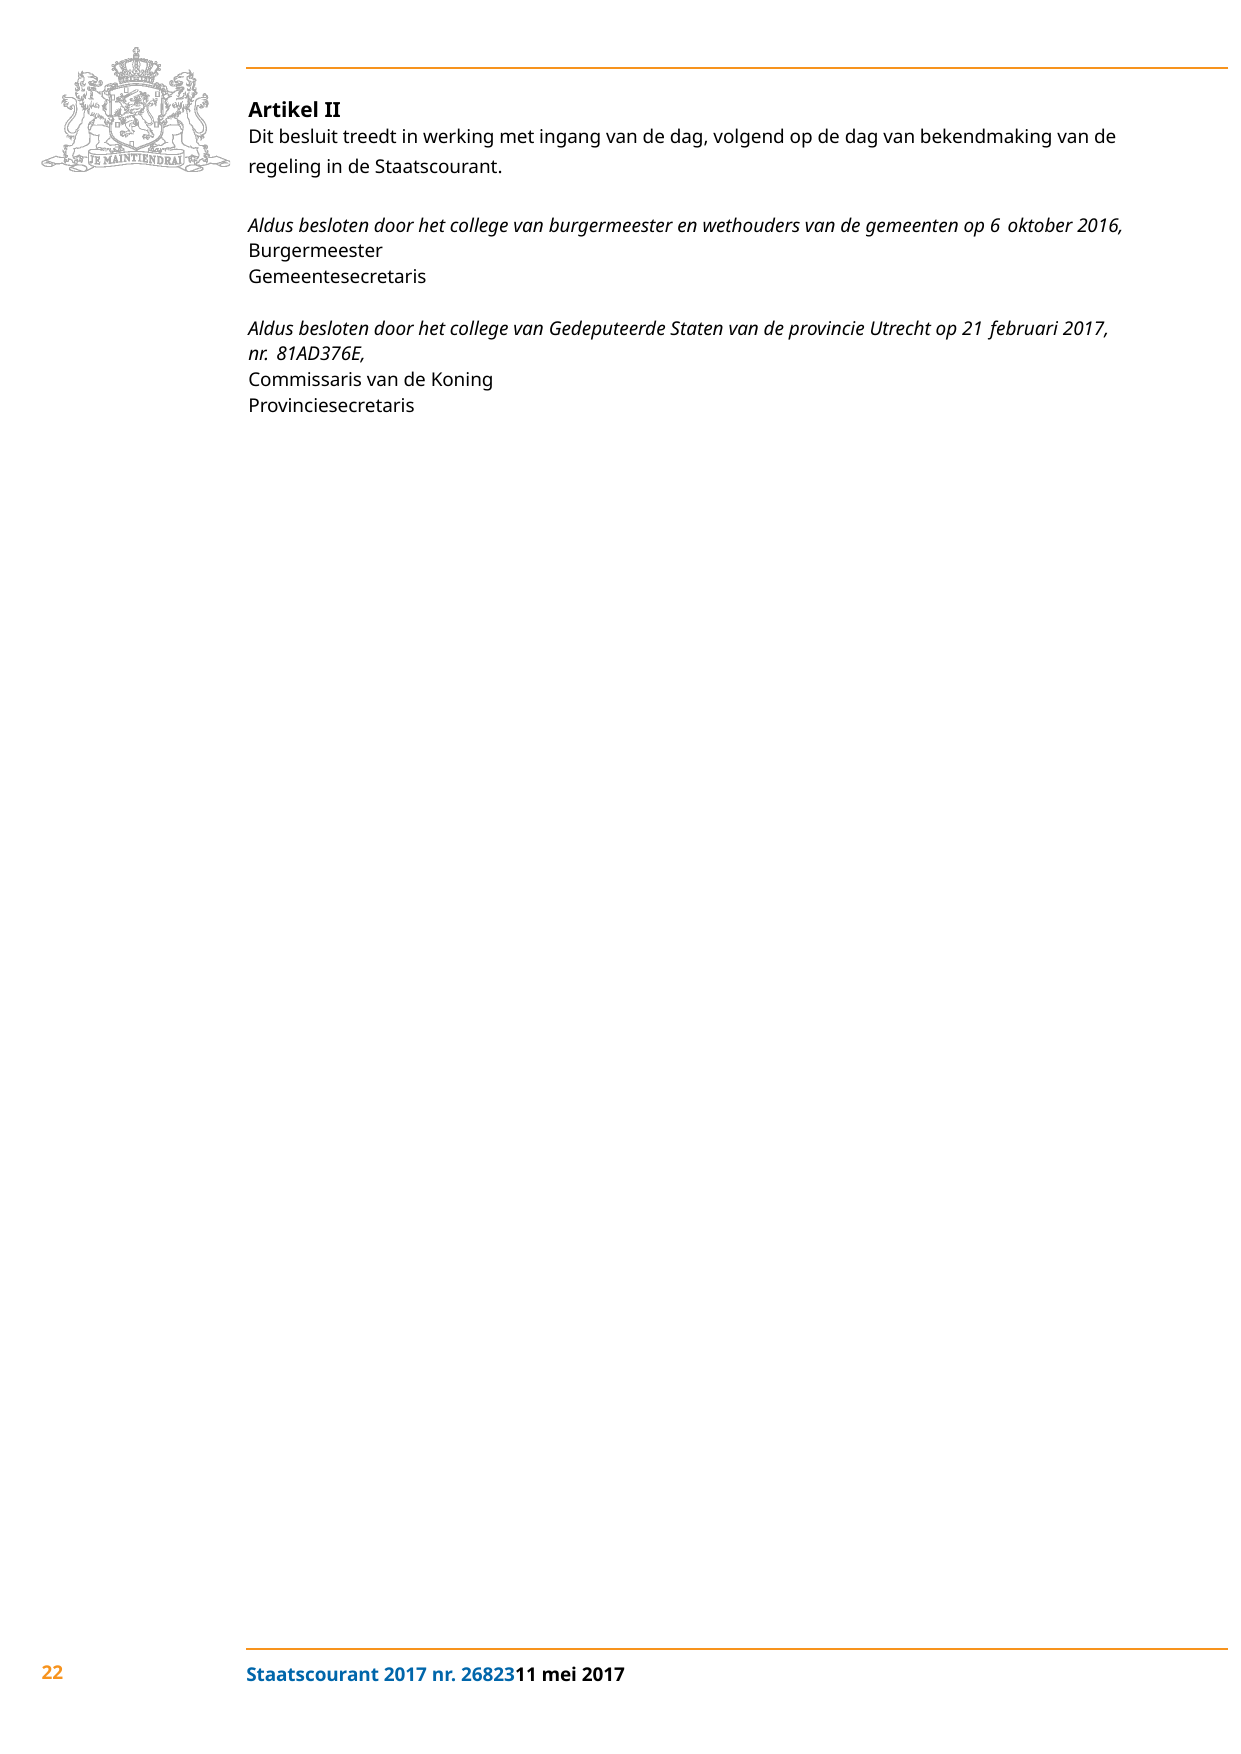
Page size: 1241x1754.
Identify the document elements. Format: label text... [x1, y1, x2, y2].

text Burgermeester [248, 238, 1152, 263]
text Dit besluit treedt in werking met ingang van de dag, volgend op de dag van bekendmaking van de regeling in de Staatscourant. [248, 123, 1152, 178]
text Aldus besloten door het college van burgermeester en wethouders van de gemeenten op 6 oktober 2016, [248, 212, 1152, 238]
text Gemeentesecretaris [248, 263, 1152, 289]
text Artikel II [248, 95, 1152, 123]
text Aldus besloten door het college van Gedeputeerde Staten van de provincie Utrecht op 21 februari 2017, nr. 81AD376E, [248, 315, 1152, 366]
text Commissaris van de Koning [248, 366, 1152, 392]
picture [41, 47, 231, 172]
text Provinciesecretaris [248, 392, 1152, 418]
